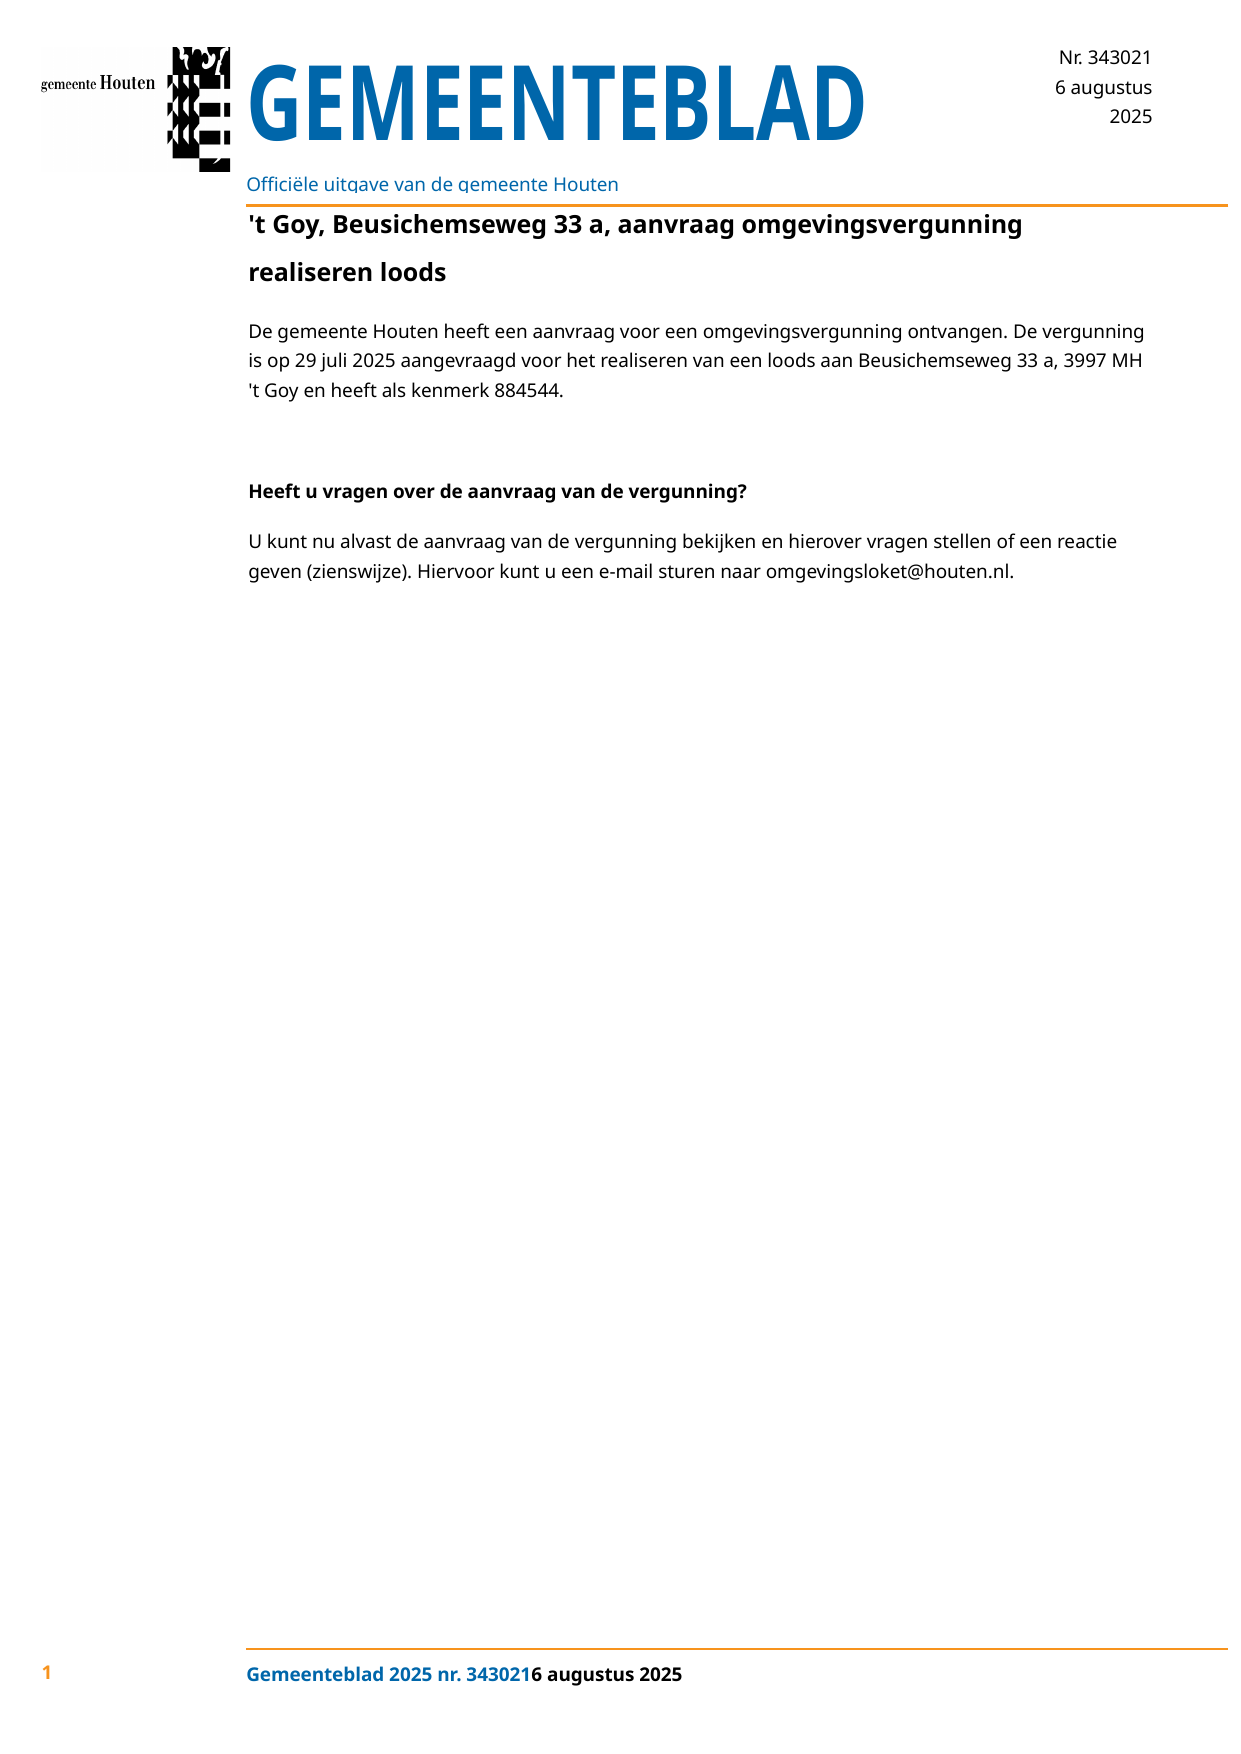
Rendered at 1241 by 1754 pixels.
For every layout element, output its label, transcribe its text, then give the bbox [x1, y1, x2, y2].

text Heeft u vragen over de aanvraag van de vergunning? [248, 478, 1152, 504]
text 't Goy, Beusichemseweg 33 a, aanvraag omgevingsvergunning realiseren loods [248, 207, 1152, 288]
picture [41, 47, 231, 172]
text De gemeente Houten heeft een aanvraag voor een omgevingsvergunning ontvangen. De vergunning is op 29 juli 2025 aangevraagd voor het realiseren van een loods aan Beusichemseweg 33 a, 3997 MH 't Goy en heeft als kenmerk 884544. [248, 318, 1152, 403]
text U kunt nu alvast de aanvraag van de vergunning bekijken en hierover vragen stellen of een reactie geven (zienswijze). Hiervoor kunt u een e-mail sturen naar omgevingsloket@houten.nl. [248, 528, 1152, 584]
